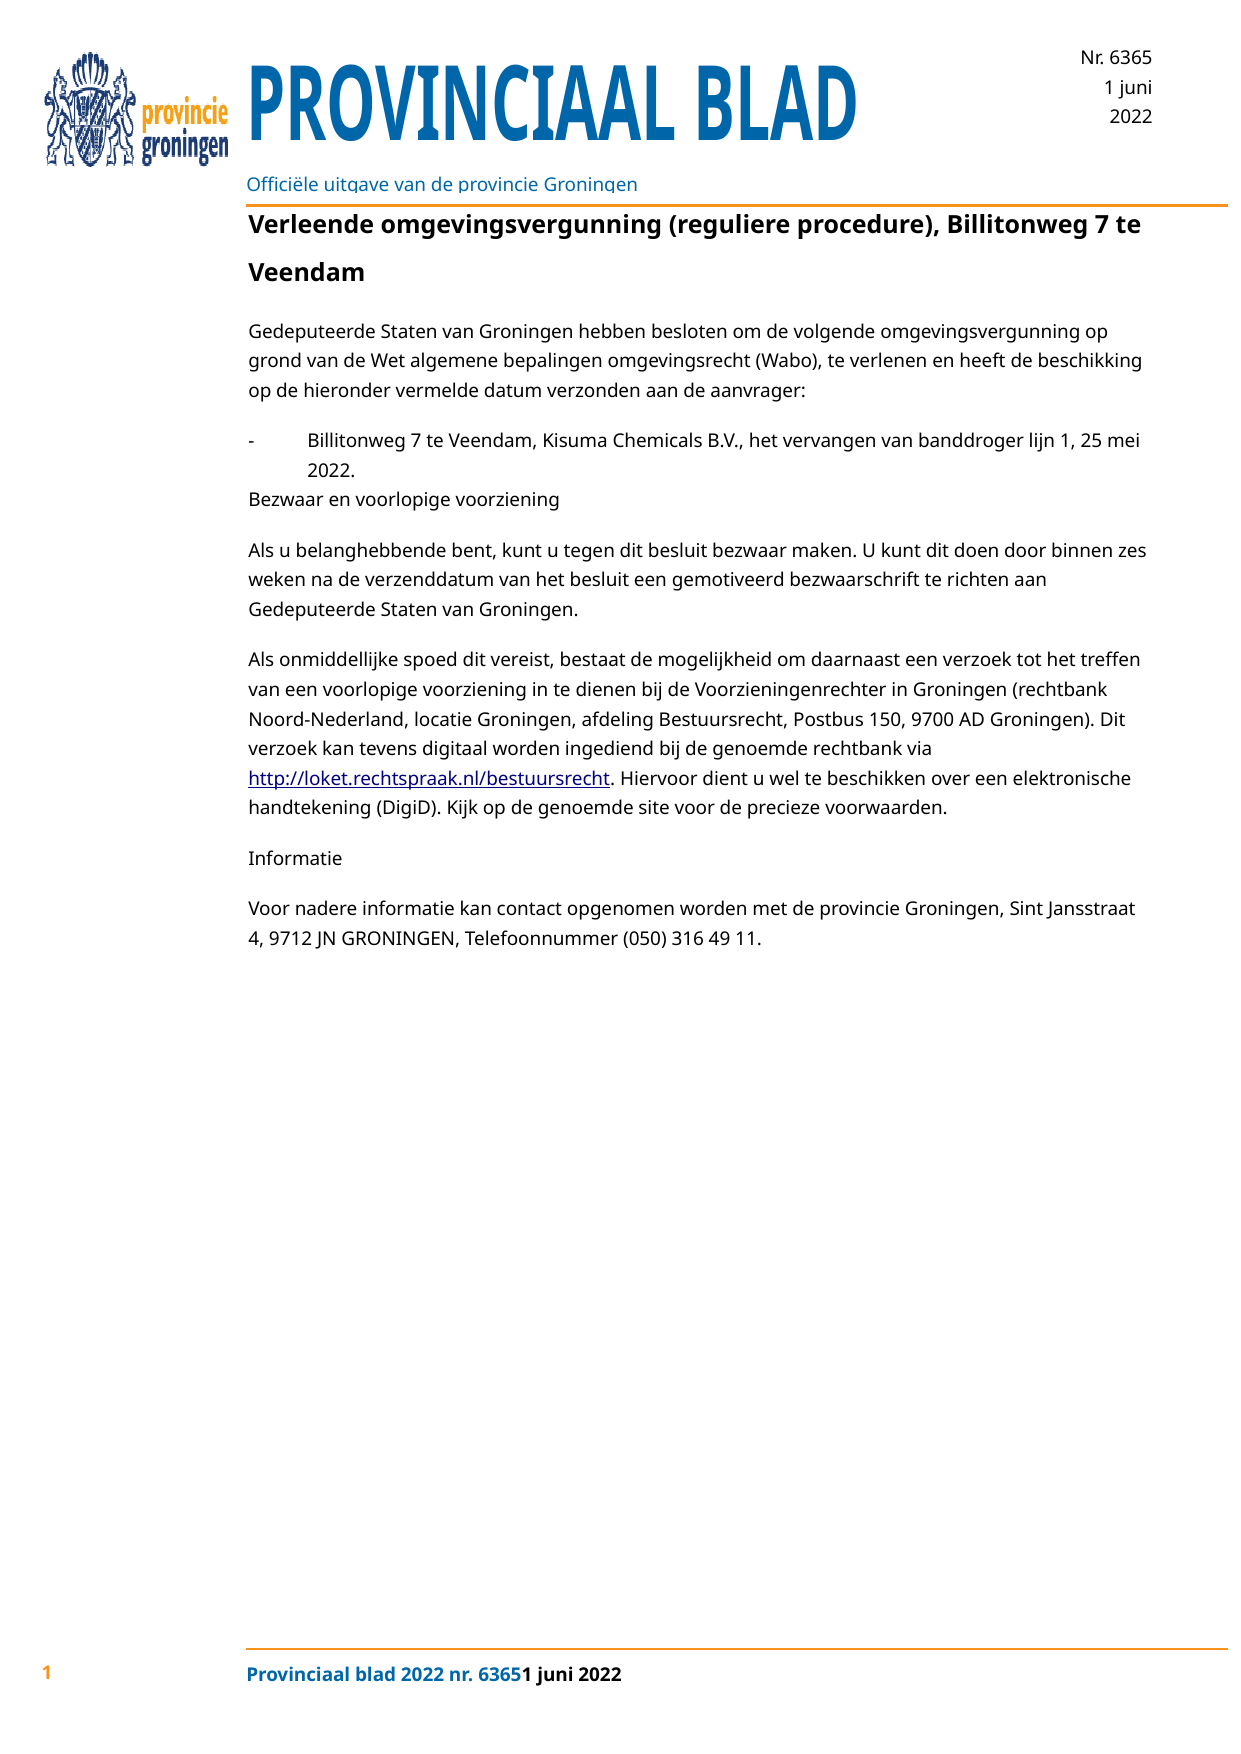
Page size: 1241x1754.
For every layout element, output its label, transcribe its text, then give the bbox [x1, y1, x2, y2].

text Voor nadere informatie kan contact opgenomen worden met de provincie Groningen, Sint Jansstraat 4, 9712 JN GRONINGEN, Telefoonnummer (050) 316 49 11. [248, 895, 1152, 951]
text Als onmiddellijke spoed dit vereist, bestaat de mogelijkheid om daarnaast een verzoek tot het treffen van een voorlopige voorziening in te dienen bij de Voorzieningenrechter in Groningen (rechtbank Noord-Nederland, locatie Groningen, afdeling Bestuursrecht, Postbus 150, 9700 AD Groningen). Dit verzoek kan tevens digitaal worden ingediend bij de genoemde rechtbank via http://loket.rechtspraak.nl/bestuursrecht. Hiervoor dient u wel te beschikken over een elektronische handtekening (DigiD). Kijk op de genoemde site voor de precieze voorwaarden. [248, 647, 1152, 820]
text Verleende omgevingsvergunning (reguliere procedure), Billitonweg 7 te Veendam [248, 207, 1152, 288]
text Gedeputeerde Staten van Groningen hebben besloten om de volgende omgevingsvergunning op grond van de Wet algemene bepalingen omgevingsrecht (Wabo), te verlenen en heeft de beschikking op de hieronder vermelde datum verzonden aan de aanvrager: [248, 318, 1152, 403]
list Billitonweg 7 te Veendam, Kisuma Chemicals B.V., het vervangen van banddroger lijn 1, 25 mei 2022. [248, 427, 1152, 483]
text Als u belanghebbende bent, kunt u tegen dit besluit bezwaar maken. U kunt dit doen door binnen zes weken na de verzenddatum van het besluit een gemotiveerd bezwaarschrift te richten aan Gedeputeerde Staten van Groningen. [248, 537, 1152, 622]
picture [41, 47, 231, 172]
text Informatie [248, 845, 1152, 871]
text Bezwaar en voorlopige voorziening [248, 487, 1152, 512]
